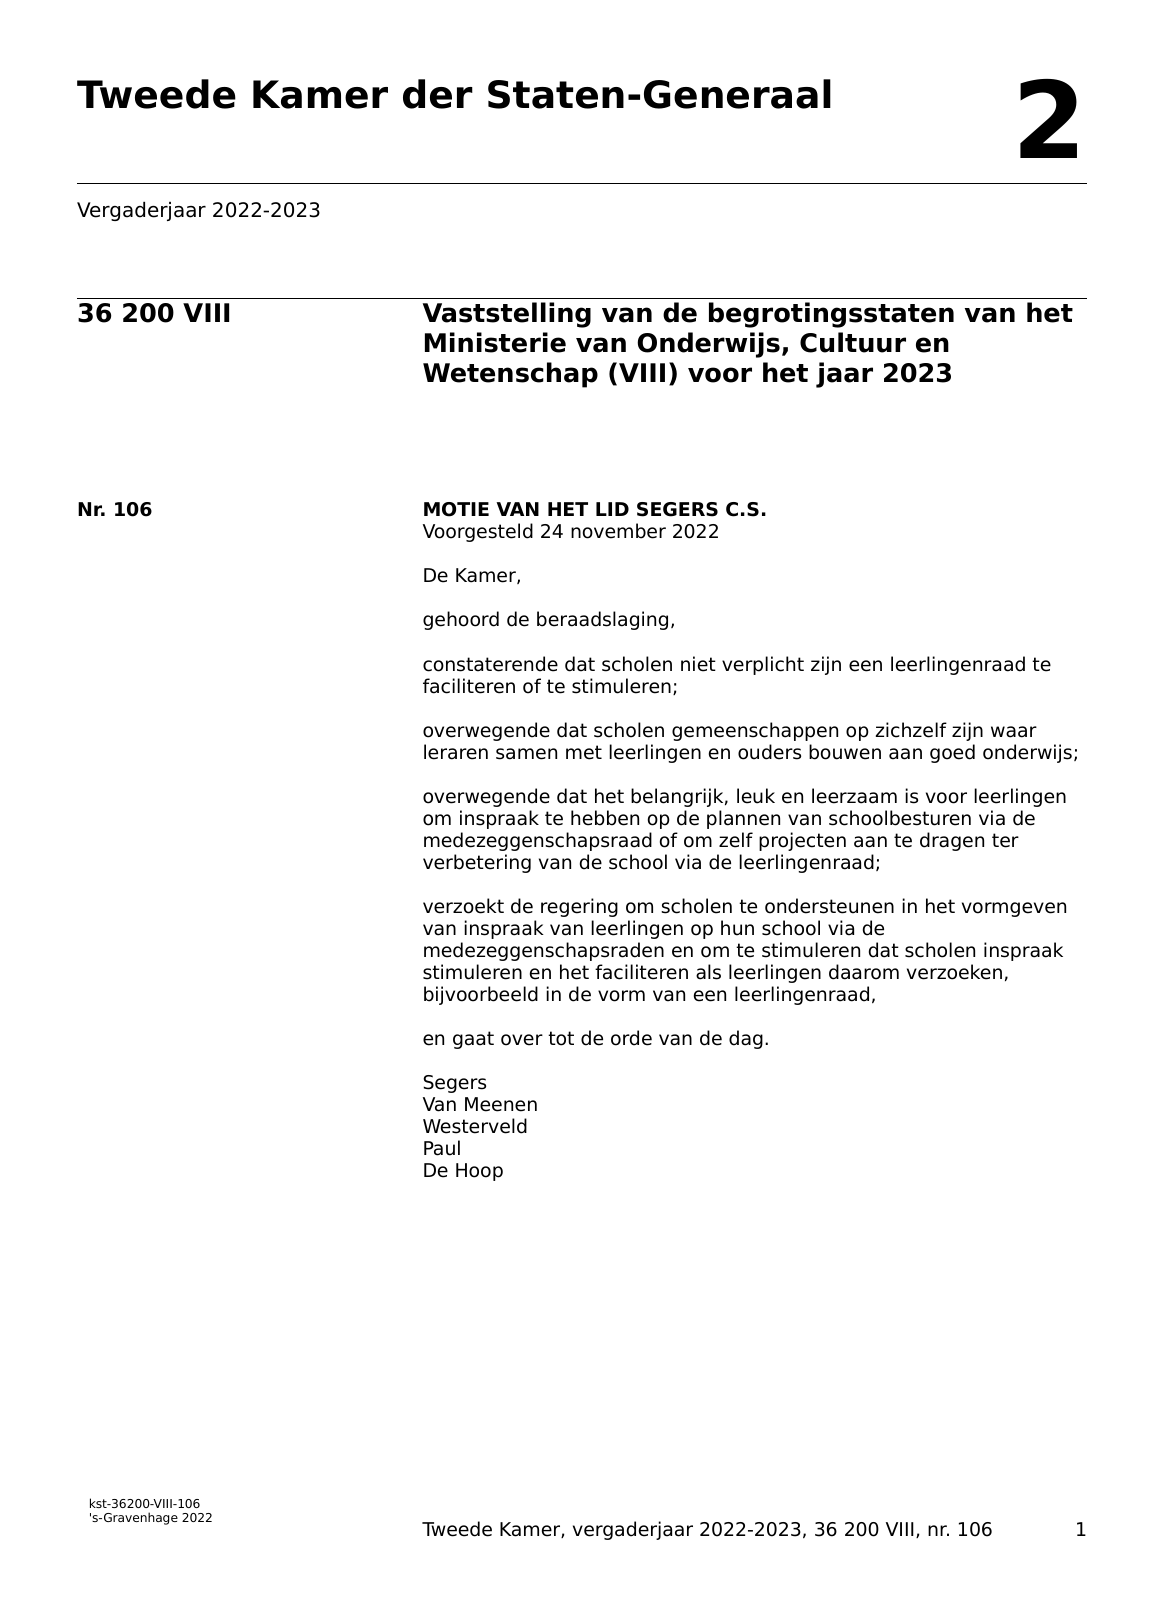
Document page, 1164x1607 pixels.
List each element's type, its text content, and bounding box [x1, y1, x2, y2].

table_header 2 [886, 59, 1087, 183]
text Paul [422, 1138, 1087, 1160]
table_cell Vergaderjaar 2022-2023 [77, 184, 1087, 298]
text De Kamer, [422, 565, 1087, 587]
text Van Meenen [422, 1094, 1087, 1116]
text overwegende dat scholen gemeenschappen op zichzelf zijn waar leraren samen met leerlingen en ouders bouwen aan goed onderwijs; [422, 720, 1087, 764]
text constaterende dat scholen niet verplicht zijn een leerlingenraad te faciliteren of te stimuleren; [422, 653, 1087, 697]
text verzoekt de regering om scholen te ondersteunen in het vormgeven van inspraak van leerlingen op hun school via de medezeggenschapsraden en om te stimuleren dat scholen inspraak stimuleren en het faciliteren als leerlingen daarom verzoeken, bijvoorbeeld in de vorm van een leerlingenraad, [422, 896, 1087, 1006]
text Segers [422, 1072, 1087, 1094]
text 's-Gravenhage 2022 [88, 1511, 323, 1525]
text en gaat over tot de orde van de dag. [422, 1028, 1087, 1050]
text Westerveld [422, 1116, 1087, 1138]
text kst-36200-VIII-106 [88, 1497, 323, 1511]
text overwegende dat het belangrijk, leuk en leerzaam is voor leerlingen om inspraak te hebben op de plannen van schoolbesturen via de medezeggenschapsraad of om zelf projecten aan te dragen ter verbetering van de school via de leerlingenraad; [422, 786, 1087, 874]
subtitle 36 200 VIII Vaststelling van de begrotingsstaten van het Ministerie van Onderwijs, Cultuur en Wetenschap (VIII) voor het jaar 2023 [77, 299, 1087, 388]
text Voorgesteld 24 november 2022 [422, 521, 1087, 543]
text gehoord de beraadslaging, [422, 609, 1087, 631]
table_header Tweede Kamer der Staten-Generaal [77, 59, 886, 183]
subtitle Nr. 106 MOTIE VAN HET LID SEGERS C.S. [77, 499, 1087, 521]
text De Hoop [422, 1160, 1087, 1182]
